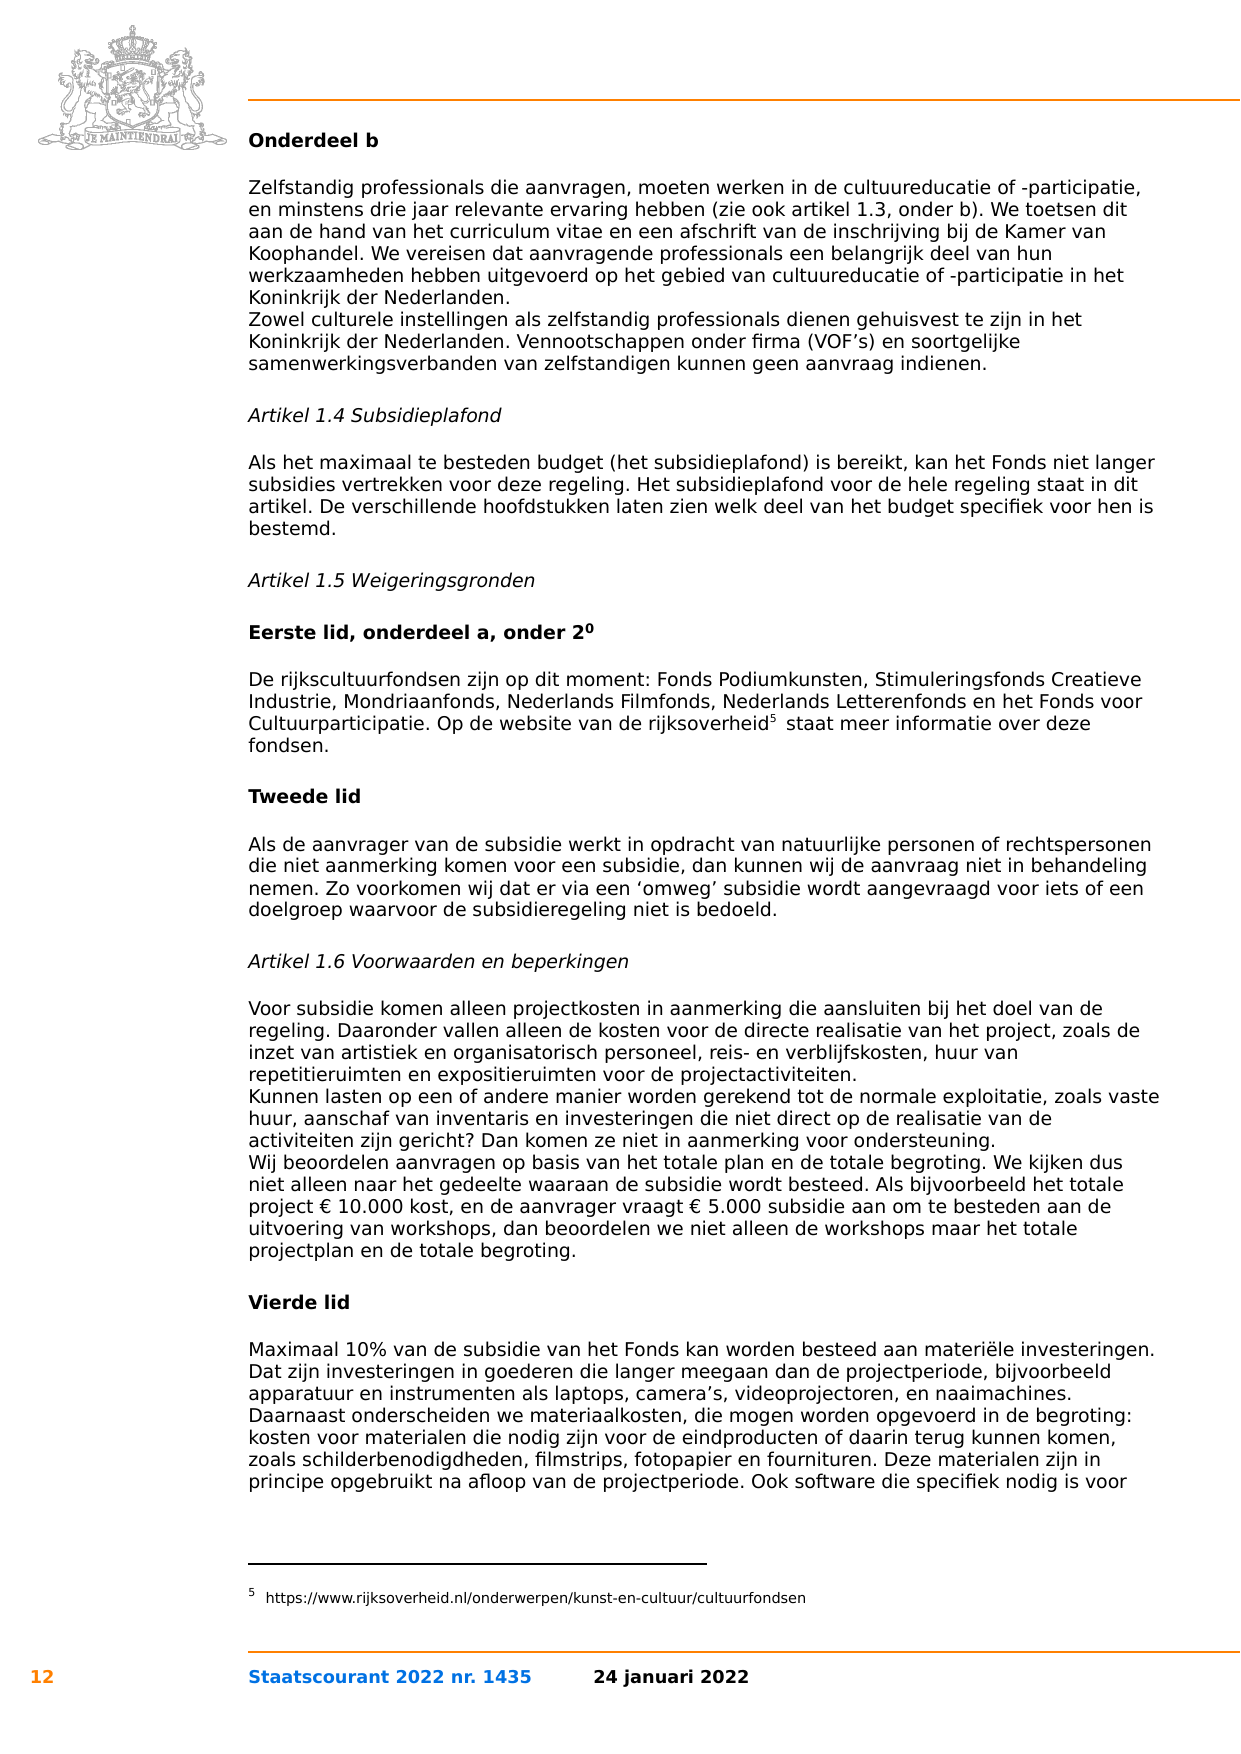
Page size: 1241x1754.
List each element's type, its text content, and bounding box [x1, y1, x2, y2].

text Maximaal 10% van de subsidie van het Fonds kan worden besteed aan materiële investeringen. Dat zijn investeringen in goederen die langer meegaan dan de projectperiode, bijvoorbeeld apparatuur en instrumenten als laptops, camera’s, videoprojectoren, en naaimachines. [248, 1339, 1163, 1405]
text Kunnen lasten op een of andere manier worden gerekend tot de normale exploitatie, zoals vaste huur, aanschaf van inventaris en investeringen die niet direct op de realisatie van de activiteiten zijn gericht? Dan komen ze niet in aanmerking voor ondersteuning. [248, 1086, 1163, 1152]
text Daarnaast onderscheiden we materiaalkosten, die mogen worden opgevoerd in de begroting: kosten voor materialen die nodig zijn voor de eindproducten of daarin terug kunnen komen, zoals schilderbenodigdheden, filmstrips, fotopapier en fournituren. Deze materialen zijn in principe opgebruikt na afloop van de projectperiode. Ook software die specifiek nodig is voor [248, 1405, 1163, 1493]
text Wij beoordelen aanvragen op basis van het totale plan en de totale begroting. We kijken dus niet alleen naar het gedeelte waaraan de subsidie wordt besteed. Als bijvoorbeeld het totale project € 10.000 kost, en de aanvrager vraagt € 5.000 subsidie aan om te besteden aan de uitvoering van workshops, dan beoordelen we niet alleen de workshops maar het totale projectplan en de totale begroting. [248, 1152, 1163, 1262]
picture [38, 25, 227, 150]
text Als het maximaal te besteden budget (het subsidieplafond) is bereikt, kan het Fonds niet langer subsidies vertrekken voor deze regeling. Het subsidieplafond voor de hele regeling staat in dit artikel. De verschillende hoofdstukken laten zien welk deel van het budget specifiek voor hen is bestemd. [248, 452, 1163, 539]
subtitle Artikel 1.4 Subsidieplafond [248, 405, 1163, 427]
subtitle Eerste lid, onderdeel a, onder 20 [248, 622, 1163, 643]
text Zowel culturele instellingen als zelfstandig professionals dienen gehuisvest te zijn in het Koninkrijk der Nederlanden. Vennootschappen onder firma (VOF’s) en soortgelijke samenwerkingsverbanden van zelfstandigen kunnen geen aanvraag indienen. [248, 309, 1163, 375]
text Zelfstandig professionals die aanvragen, moeten werken in de cultuureducatie of -participatie, en minstens drie jaar relevante ervaring hebben (zie ook artikel 1.3, onder b). We toetsen dit aan de hand van het curriculum vitae en een afschrift van de inschrijving bij de Kamer van Koophandel. We vereisen dat aanvragende professionals een belangrijk deel van hun werkzaamheden hebben uitgevoerd op het gebied van cultuureducatie of -participatie in het Koninkrijk der Nederlanden. [248, 177, 1163, 309]
text Als de aanvrager van de subsidie werkt in opdracht van natuurlijke personen of rechtspersonen die niet aanmerking komen voor een subsidie, dan kunnen wij de aanvraag niet in behandeling nemen. Zo voorkomen wij dat er via een ‘omweg’ subsidie wordt aangevraagd voor iets of een doelgroep waarvoor de subsidieregeling niet is bedoeld. [248, 833, 1163, 921]
text Voor subsidie komen alleen projectkosten in aanmerking die aansluiten bij het doel van de regeling. Daaronder vallen alleen de kosten voor de directe realisatie van het project, zoals de inzet van artistiek en organisatorisch personeel, reis- en verblijfskosten, huur van repetitieruimten en expositieruimten voor de projectactiviteiten. [248, 998, 1163, 1086]
subtitle Artikel 1.6 Voorwaarden en beperkingen [248, 951, 1163, 973]
subtitle Vierde lid [248, 1292, 1163, 1314]
text De rijkscultuurfondsen zijn op dit moment: Fonds Podiumkunsten, Stimuleringsfonds Creatieve Industrie, Mondriaanfonds, Nederlands Filmfonds, Nederlands Letterenfonds en het Fonds voor Cultuurparticipatie. Op de website van de rijksoverheid staat meer informatie over deze fondsen. [248, 668, 1163, 756]
subtitle Onderdeel b [248, 130, 1163, 152]
text https://www.rijksoverheid.nl/onderwerpen/kunst-en-cultuur/cultuurfondsen [248, 1586, 1163, 1608]
subtitle Tweede lid [248, 786, 1163, 808]
subtitle Artikel 1.5 Weigeringsgronden [248, 569, 1163, 592]
